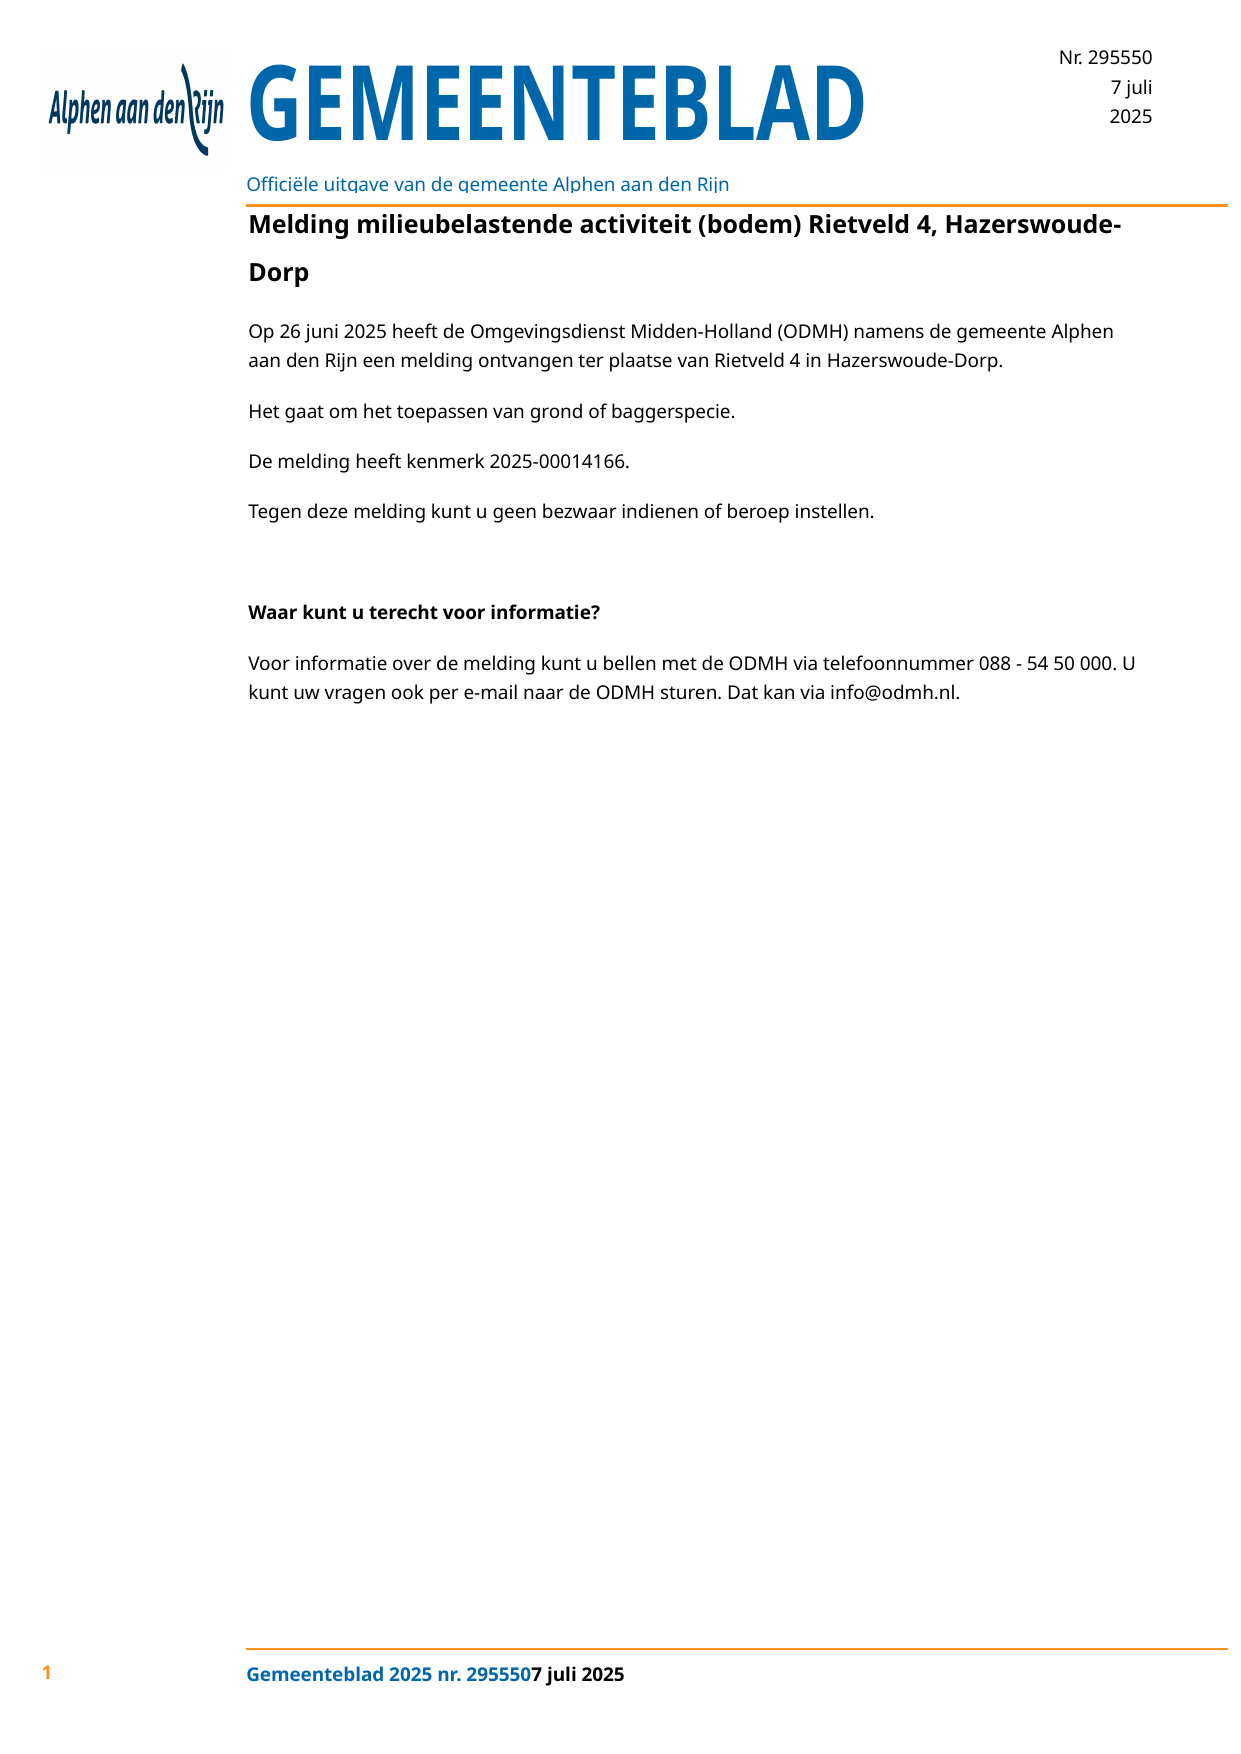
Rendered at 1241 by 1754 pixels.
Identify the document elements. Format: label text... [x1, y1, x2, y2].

text Waar kunt u terecht voor informatie? [248, 599, 1152, 625]
text Melding milieubelastende activiteit (bodem) Rietveld 4, Hazerswoude-Dorp [248, 207, 1152, 288]
text Tegen deze melding kunt u geen bezwaar indienen of beroep instellen. [248, 499, 1152, 524]
text De melding heeft kenmerk 2025-00014166. [248, 448, 1152, 474]
text Voor informatie over de melding kunt u bellen met de ODMH via telefoonnummer 088 - 54 50 000. U kunt uw vragen ook per e-mail naar de ODMH sturen. Dat kan via info@odmh.nl. [248, 650, 1152, 705]
picture [41, 47, 231, 172]
text Het gaat om het toepassen van grond of baggerspecie. [248, 398, 1152, 424]
text Op 26 juni 2025 heeft de Omgevingsdienst Midden-Holland (ODMH) namens de gemeente Alphen aan den Rijn een melding ontvangen ter plaatse van Rietveld 4 in Hazerswoude-Dorp. [248, 318, 1152, 373]
